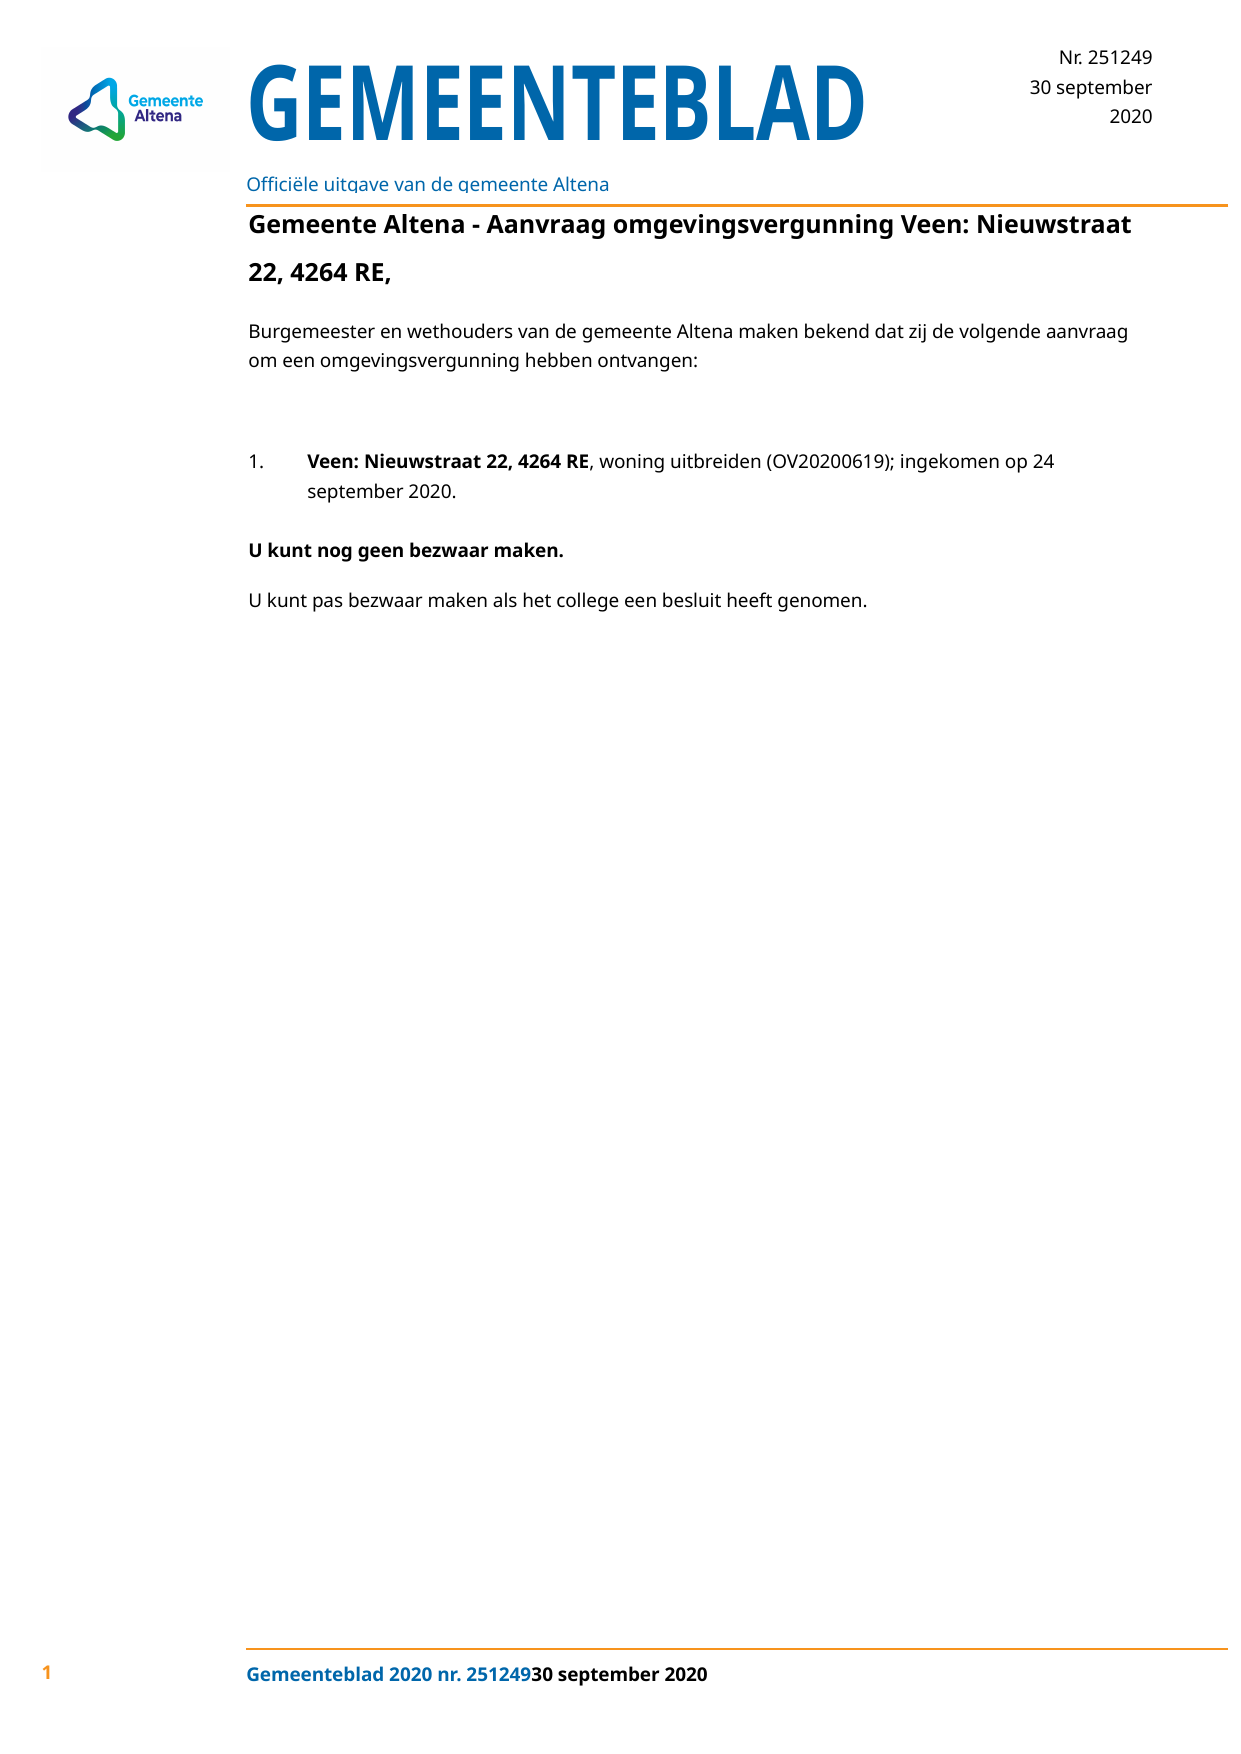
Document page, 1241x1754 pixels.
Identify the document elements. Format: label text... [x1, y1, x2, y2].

list Veen: Nieuwstraat 22, 4264 RE, woning uitbreiden (OV20200619); ingekomen op 24 september 2020. [248, 448, 1152, 504]
text Burgemeester en wethouders van de gemeente Altena maken bekend dat zij de volgende aanvraag om een omgevingsvergunning hebben ontvangen: [248, 318, 1152, 373]
picture [41, 47, 231, 172]
text U kunt pas bezwaar maken als het college een besluit heeft genomen. [248, 587, 1152, 613]
text Gemeente Altena - Aanvraag omgevingsvergunning Veen: Nieuwstraat 22, 4264 RE, [248, 207, 1152, 288]
text U kunt nog geen bezwaar maken. [248, 537, 1152, 563]
